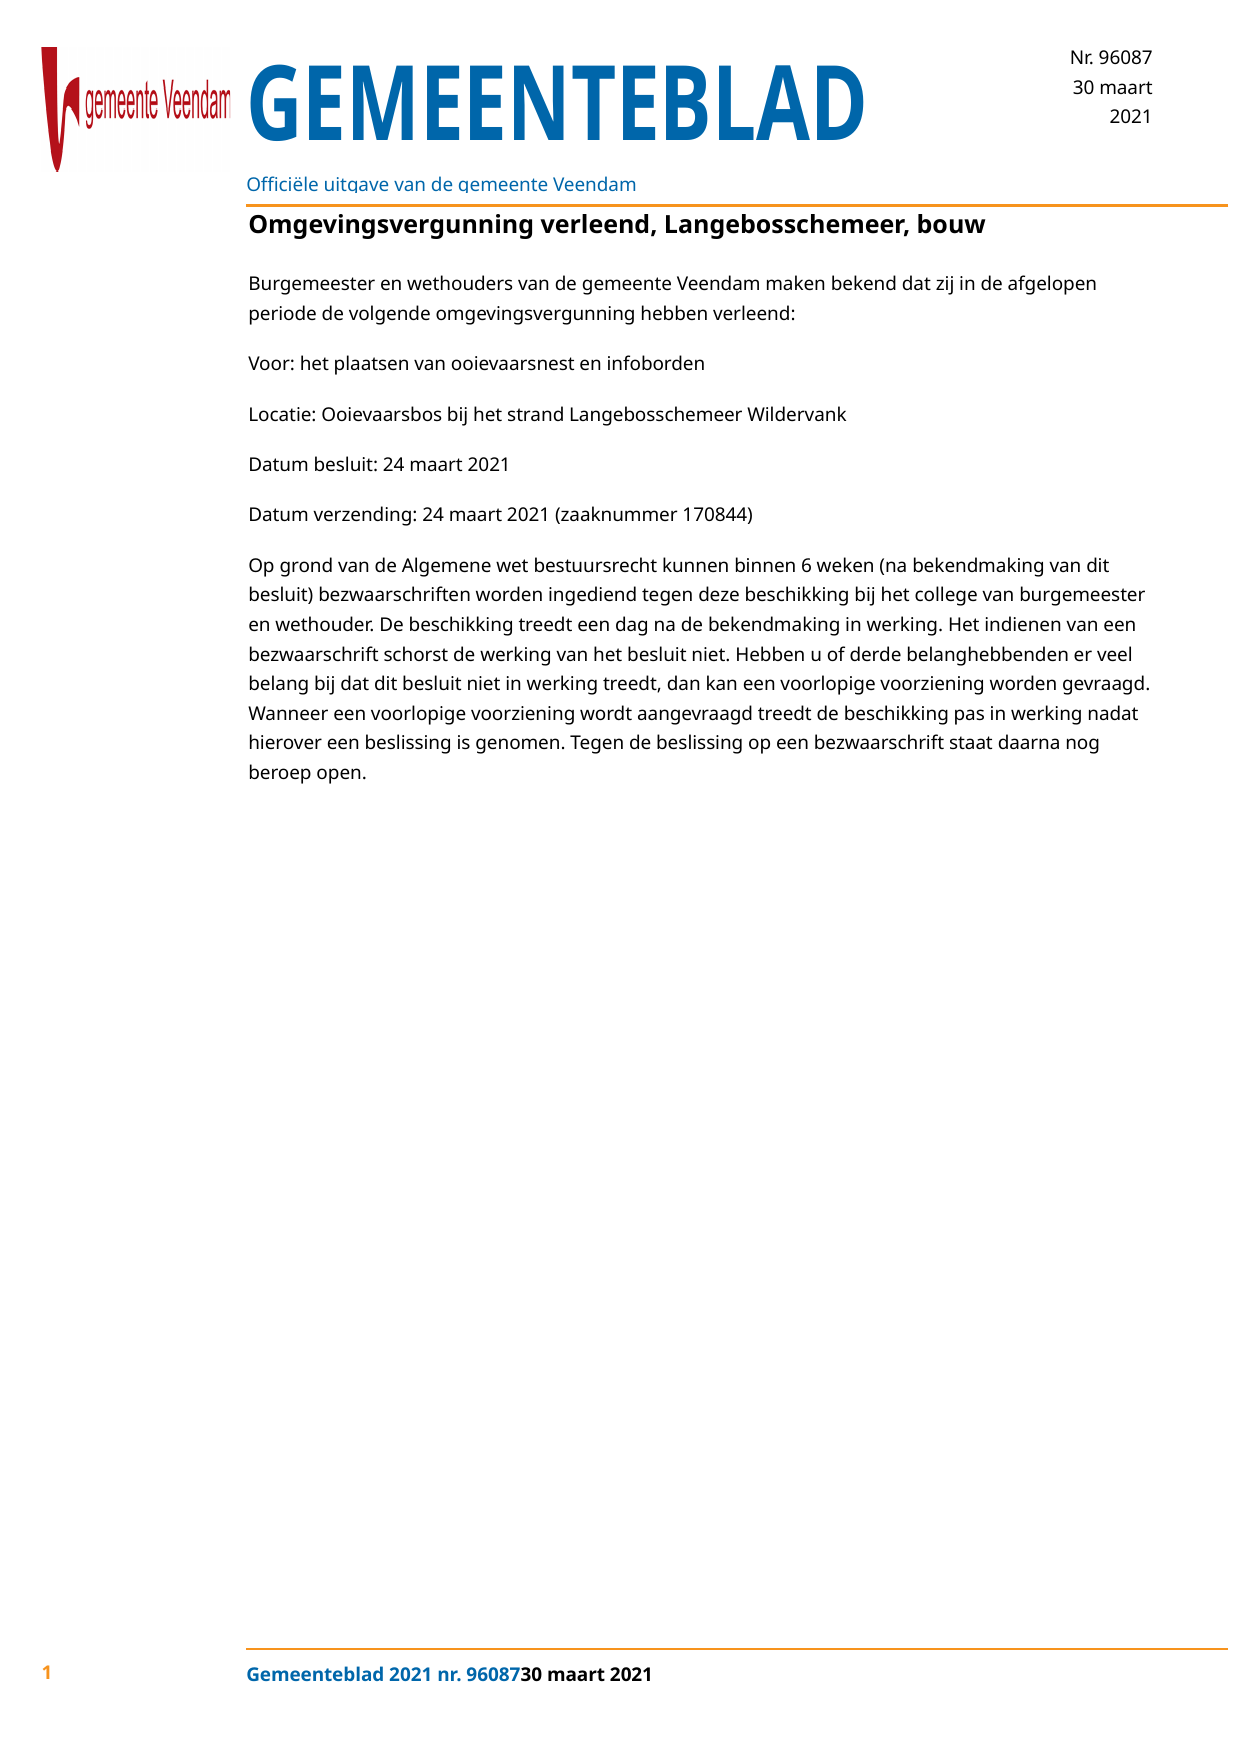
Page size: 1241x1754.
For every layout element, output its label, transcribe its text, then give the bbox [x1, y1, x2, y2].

text Omgevingsvergunning verleend, Langebosschemeer, bouw [248, 207, 1152, 241]
text Voor: het plaatsen van ooievaarsnest en infoborden [248, 350, 1152, 376]
picture [41, 47, 231, 172]
text Datum besluit: 24 maart 2021 [248, 451, 1152, 477]
text Burgemeester en wethouders van de gemeente Veendam maken bekend dat zij in de afgelopen periode de volgende omgevingsvergunning hebben verleend: [248, 270, 1152, 326]
text Op grond van de Algemene wet bestuursrecht kunnen binnen 6 weken (na bekendmaking van dit besluit) bezwaarschriften worden ingediend tegen deze beschikking bij het college van burgemeester en wethouder. De beschikking treedt een dag na de bekendmaking in werking. Het indienen van een bezwaarschrift schorst de werking van het besluit niet. Hebben u of derde belanghebbenden er veel belang bij dat dit besluit niet in werking treedt, dan kan een voorlopige voorziening worden gevraagd. Wanneer een voorlopige voorziening wordt aangevraagd treedt de beschikking pas in werking nadat hierover een beslissing is genomen. Tegen de beslissing op een bezwaarschrift staat daarna nog beroep open. [248, 552, 1152, 785]
text Locatie: Ooievaarsbos bij het strand Langebosschemeer Wildervank [248, 401, 1152, 426]
text Datum verzending: 24 maart 2021 (zaaknummer 170844) [248, 502, 1152, 527]
